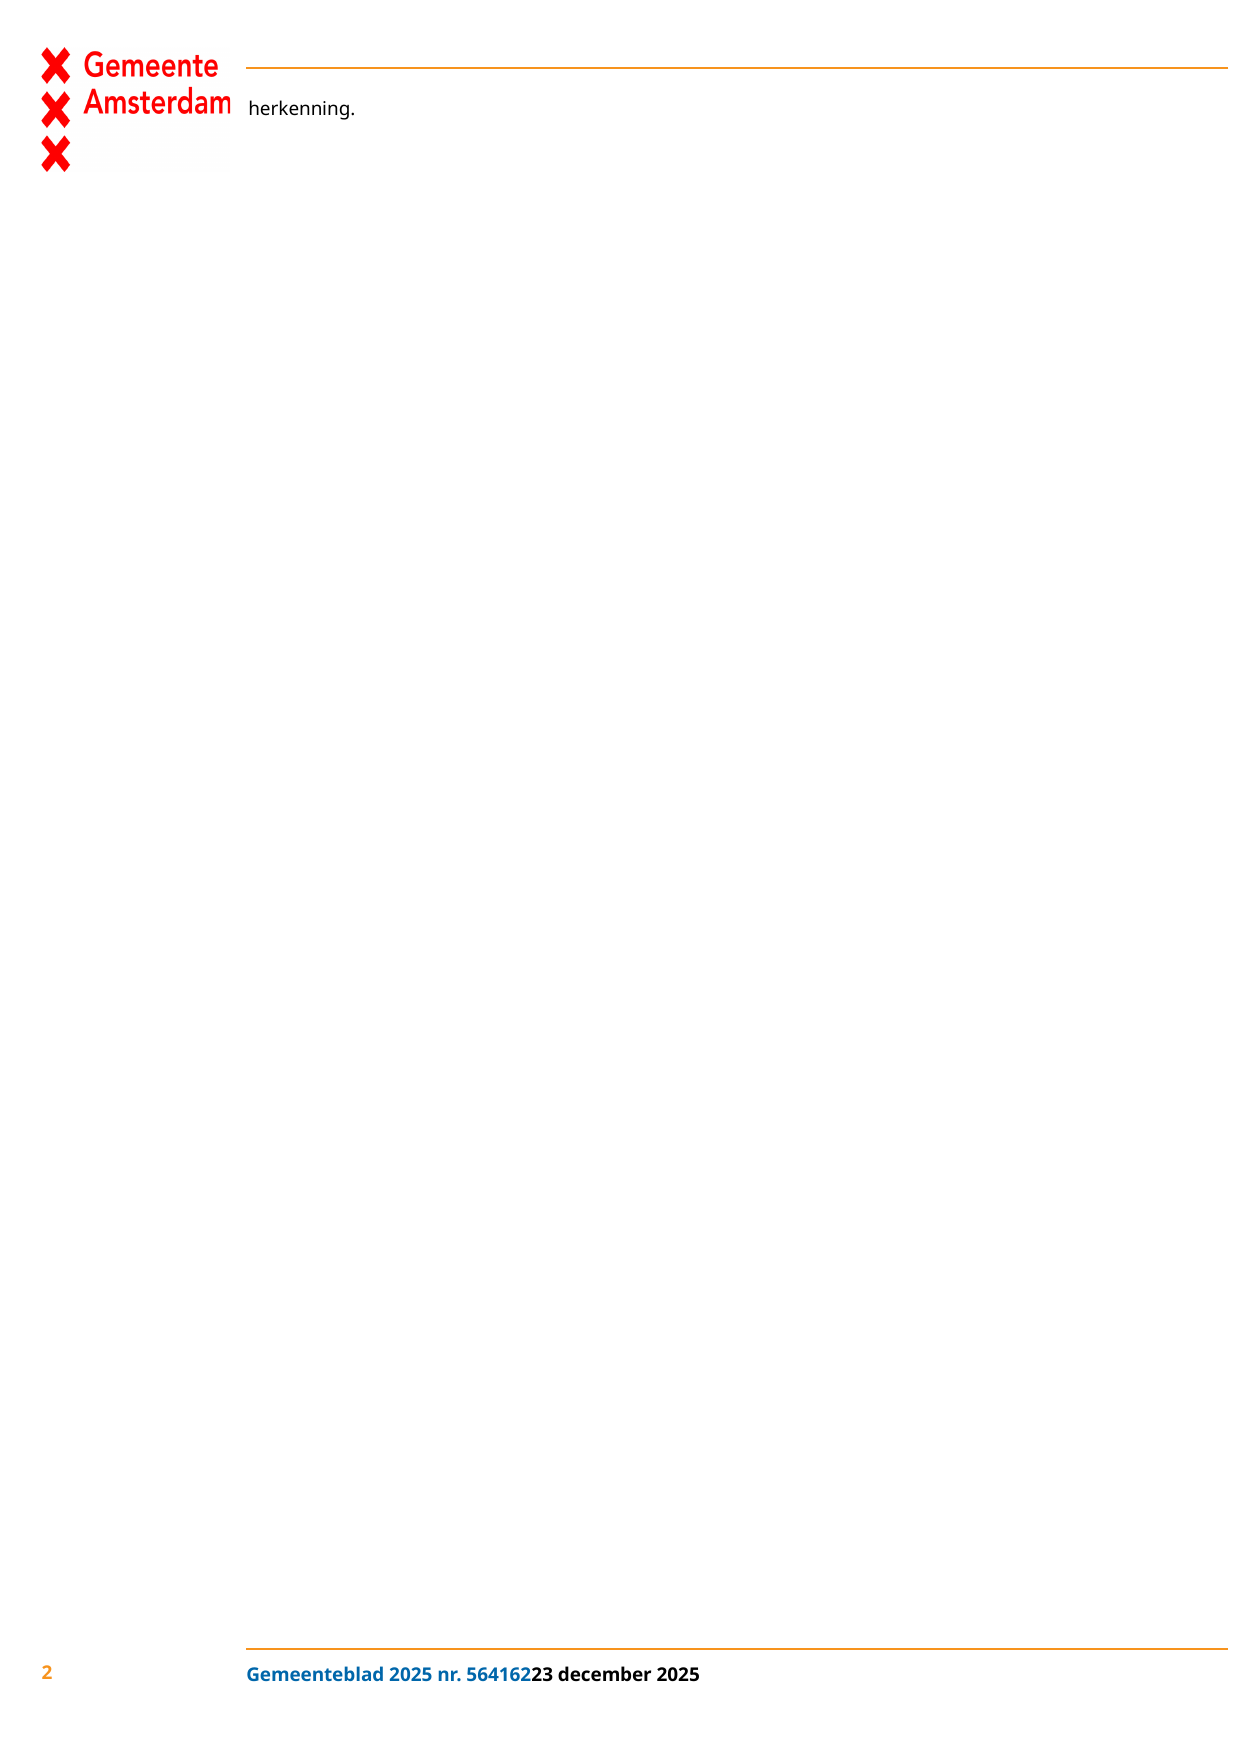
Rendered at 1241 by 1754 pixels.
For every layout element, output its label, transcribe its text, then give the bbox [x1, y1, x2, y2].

picture [41, 47, 231, 172]
text herkenning. [248, 95, 1152, 121]
